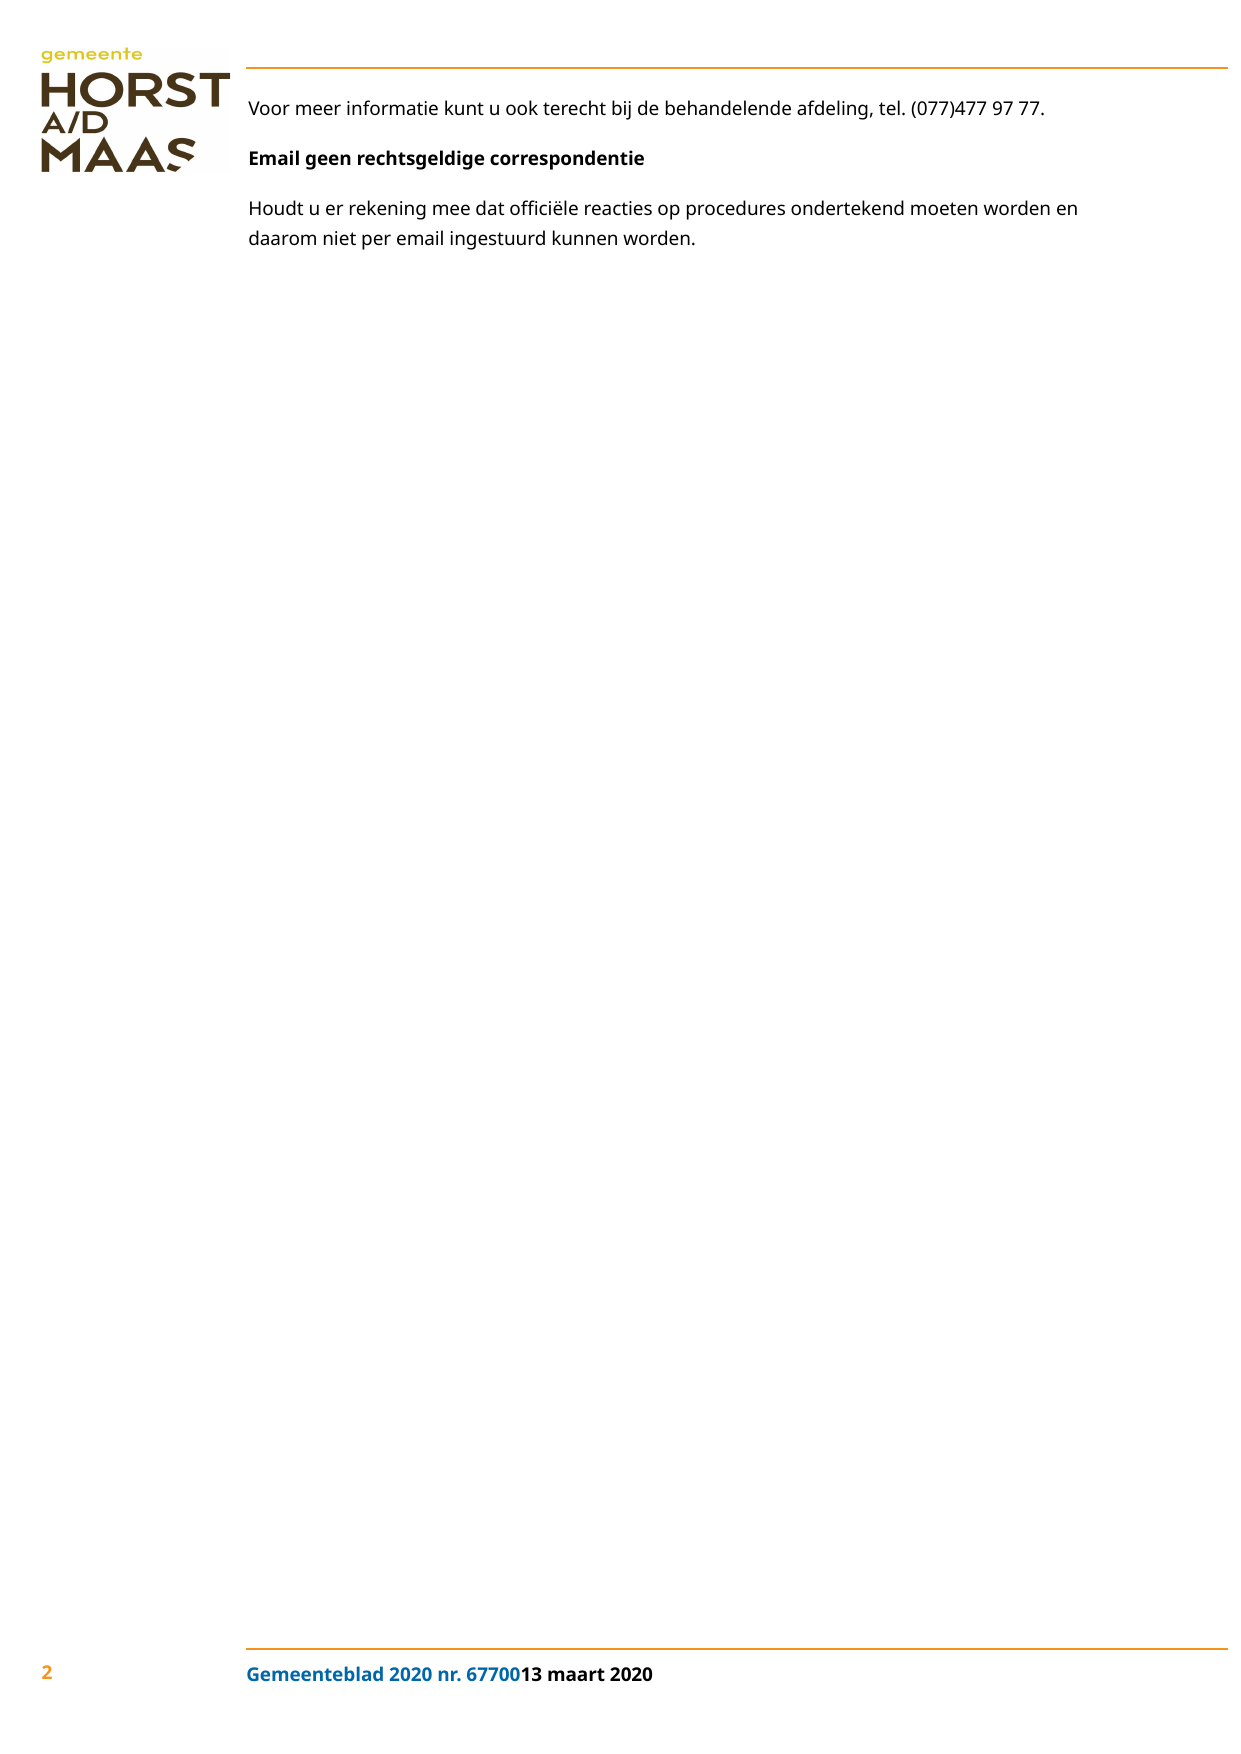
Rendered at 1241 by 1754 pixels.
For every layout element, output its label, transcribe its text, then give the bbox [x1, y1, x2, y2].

text Houdt u er rekening mee dat officiële reacties op procedures ondertekend moeten worden en daarom niet per email ingestuurd kunnen worden. [248, 196, 1152, 251]
picture [41, 47, 231, 172]
text Voor meer informatie kunt u ook terecht bij de behandelende afdeling, tel. (077)477 97 77. [248, 95, 1152, 121]
text Email geen rechtsgeldige correspondentie [248, 145, 1152, 171]
